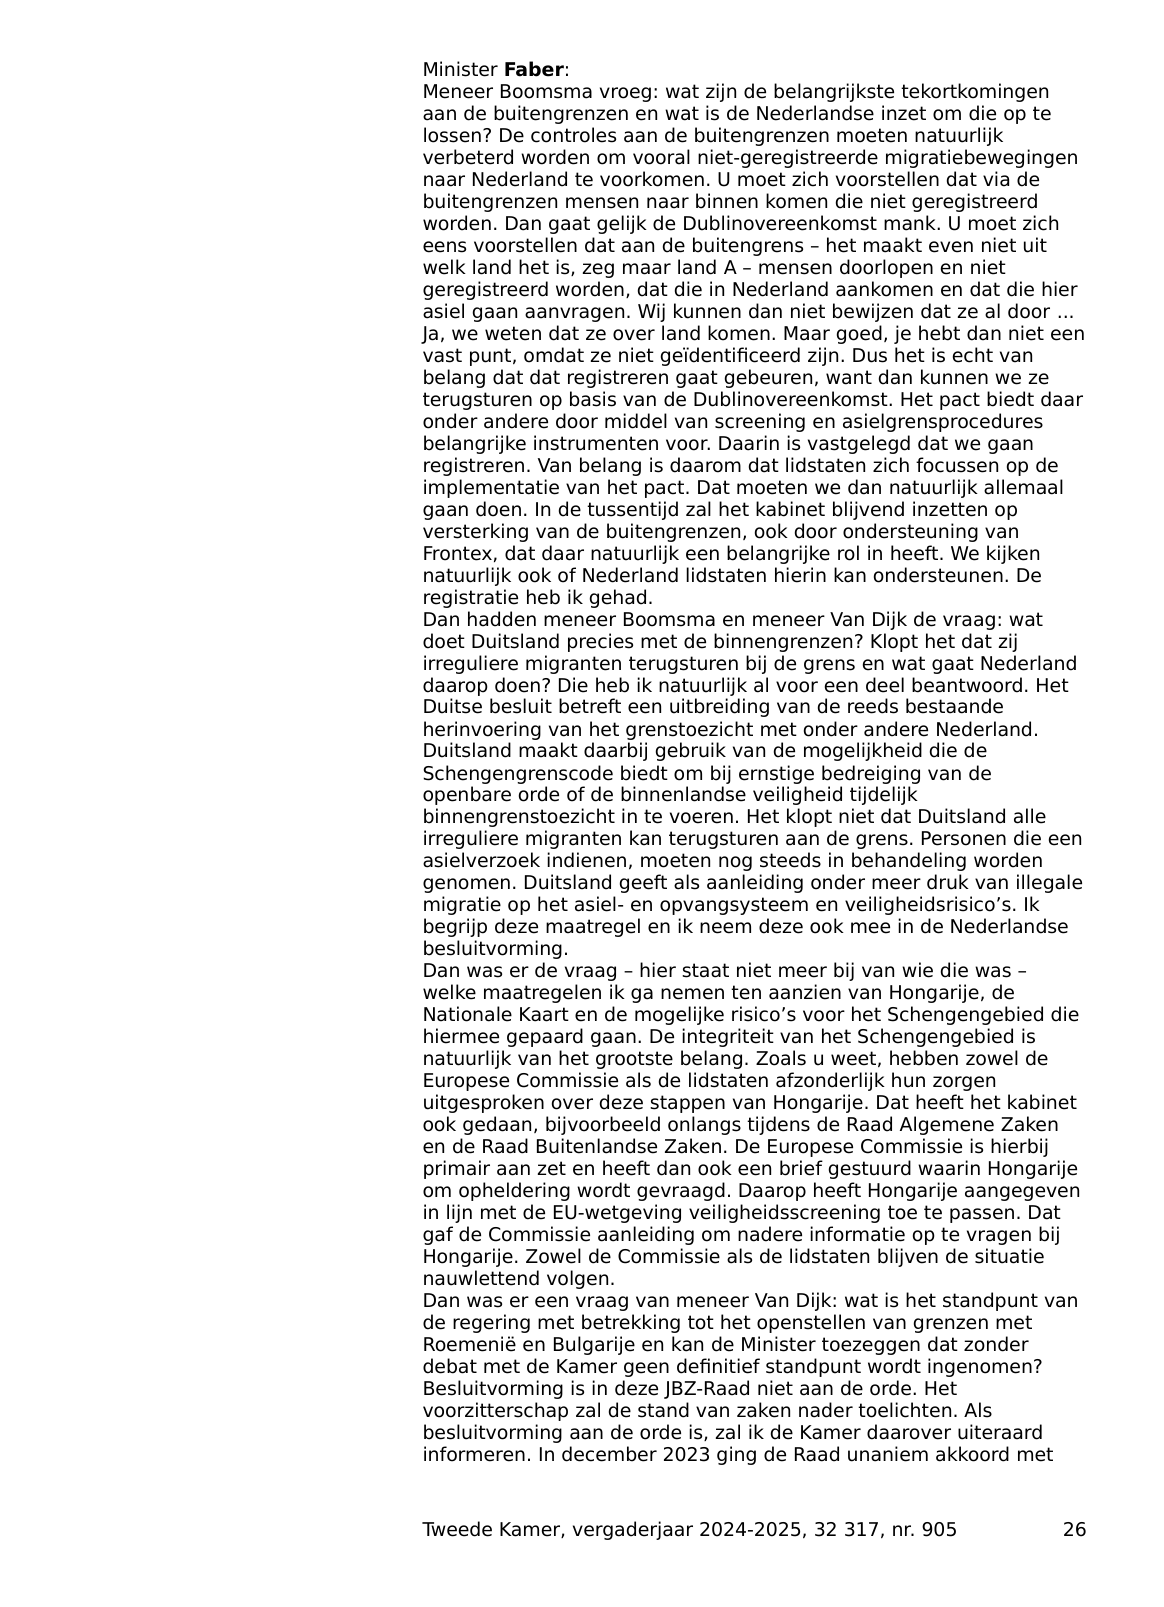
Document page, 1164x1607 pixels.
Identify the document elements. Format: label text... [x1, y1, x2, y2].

text Dan hadden meneer Boomsma en meneer Van Dijk de vraag: wat doet Duitsland precies met de binnengrenzen? Klopt het dat zij irreguliere migranten terugsturen bij de grens en wat gaat Nederland daarop doen? Die heb ik natuurlijk al voor een deel beantwoord. Het Duitse besluit betreft een uitbreiding van de reeds bestaande herinvoering van het grenstoezicht met onder andere Nederland. Duitsland maakt daarbij gebruik van de mogelijkheid die de Schengengrenscode biedt om bij ernstige bedreiging van de openbare orde of de binnenlandse veiligheid tijdelijk binnengrenstoezicht in te voeren. Het klopt niet dat Duitsland alle irreguliere migranten kan terugsturen aan de grens. Personen die een asielverzoek indienen, moeten nog steeds in behandeling worden genomen. Duitsland geeft als aanleiding onder meer druk van illegale migratie op het asiel- en opvangsysteem en veiligheidsrisico’s. Ik begrijp deze maatregel en ik neem deze ook mee in de Nederlandse besluitvorming. [422, 608, 1087, 960]
text Minister Faber: [422, 59, 1087, 81]
text Dan was er een vraag van meneer Van Dijk: wat is het standpunt van de regering met betrekking tot het openstellen van grenzen met Roemenië en Bulgarije en kan de Minister toezeggen dat zonder debat met de Kamer geen definitief standpunt wordt ingenomen? Besluitvorming is in deze JBZ-Raad niet aan de orde. Het voorzitterschap zal de stand van zaken nader toelichten. Als besluitvorming aan de orde is, zal ik de Kamer daarover uiteraard informeren. In december 2023 ging de Raad unaniem akkoord met [422, 1290, 1087, 1466]
text Dan was er de vraag – hier staat niet meer bij van wie die was – welke maatregelen ik ga nemen ten aanzien van Hongarije, de Nationale Kaart en de mogelijke risico’s voor het Schengengebied die hiermee gepaard gaan. De integriteit van het Schengengebied is natuurlijk van het grootste belang. Zoals u weet, hebben zowel de Europese Commissie als de lidstaten afzonderlijk hun zorgen uitgesproken over deze stappen van Hongarije. Dat heeft het kabinet ook gedaan, bijvoorbeeld onlangs tijdens de Raad Algemene Zaken en de Raad Buitenlandse Zaken. De Europese Commissie is hierbij primair aan zet en heeft dan ook een brief gestuurd waarin Hongarije om opheldering wordt gevraagd. Daarop heeft Hongarije aangegeven in lijn met de EU-wetgeving veiligheidsscreening toe te passen. Dat gaf de Commissie aanleiding om nadere informatie op te vragen bij Hongarije. Zowel de Commissie als de lidstaten blijven de situatie nauwlettend volgen. [422, 960, 1087, 1290]
text Meneer Boomsma vroeg: wat zijn de belangrijkste tekortkomingen aan de buitengrenzen en wat is de Nederlandse inzet om die op te lossen? De controles aan de buitengrenzen moeten natuurlijk verbeterd worden om vooral niet-geregistreerde migratiebewegingen naar Nederland te voorkomen. U moet zich voorstellen dat via de buitengrenzen mensen naar binnen komen die niet geregistreerd worden. Dan gaat gelijk de Dublinovereenkomst mank. U moet zich eens voorstellen dat aan de buitengrens – het maakt even niet uit welk land het is, zeg maar land A – mensen doorlopen en niet geregistreerd worden, dat die in Nederland aankomen en dat die hier asiel gaan aanvragen. Wij kunnen dan niet bewijzen dat ze al door ... Ja, we weten dat ze over land komen. Maar goed, je hebt dan niet een vast punt, omdat ze niet geïdentificeerd zijn. Dus het is echt van belang dat dat registreren gaat gebeuren, want dan kunnen we ze terugsturen op basis van de Dublinovereenkomst. Het pact biedt daar onder andere door middel van screening en asielgrensprocedures belangrijke instrumenten voor. Daarin is vastgelegd dat we gaan registreren. Van belang is daarom dat lidstaten zich focussen op de implementatie van het pact. Dat moeten we dan natuurlijk allemaal gaan doen. In de tussentijd zal het kabinet blijvend inzetten op versterking van de buitengrenzen, ook door ondersteuning van Frontex, dat daar natuurlijk een belangrijke rol in heeft. We kijken natuurlijk ook of Nederland lidstaten hierin kan ondersteunen. De registratie heb ik gehad. [422, 81, 1087, 608]
